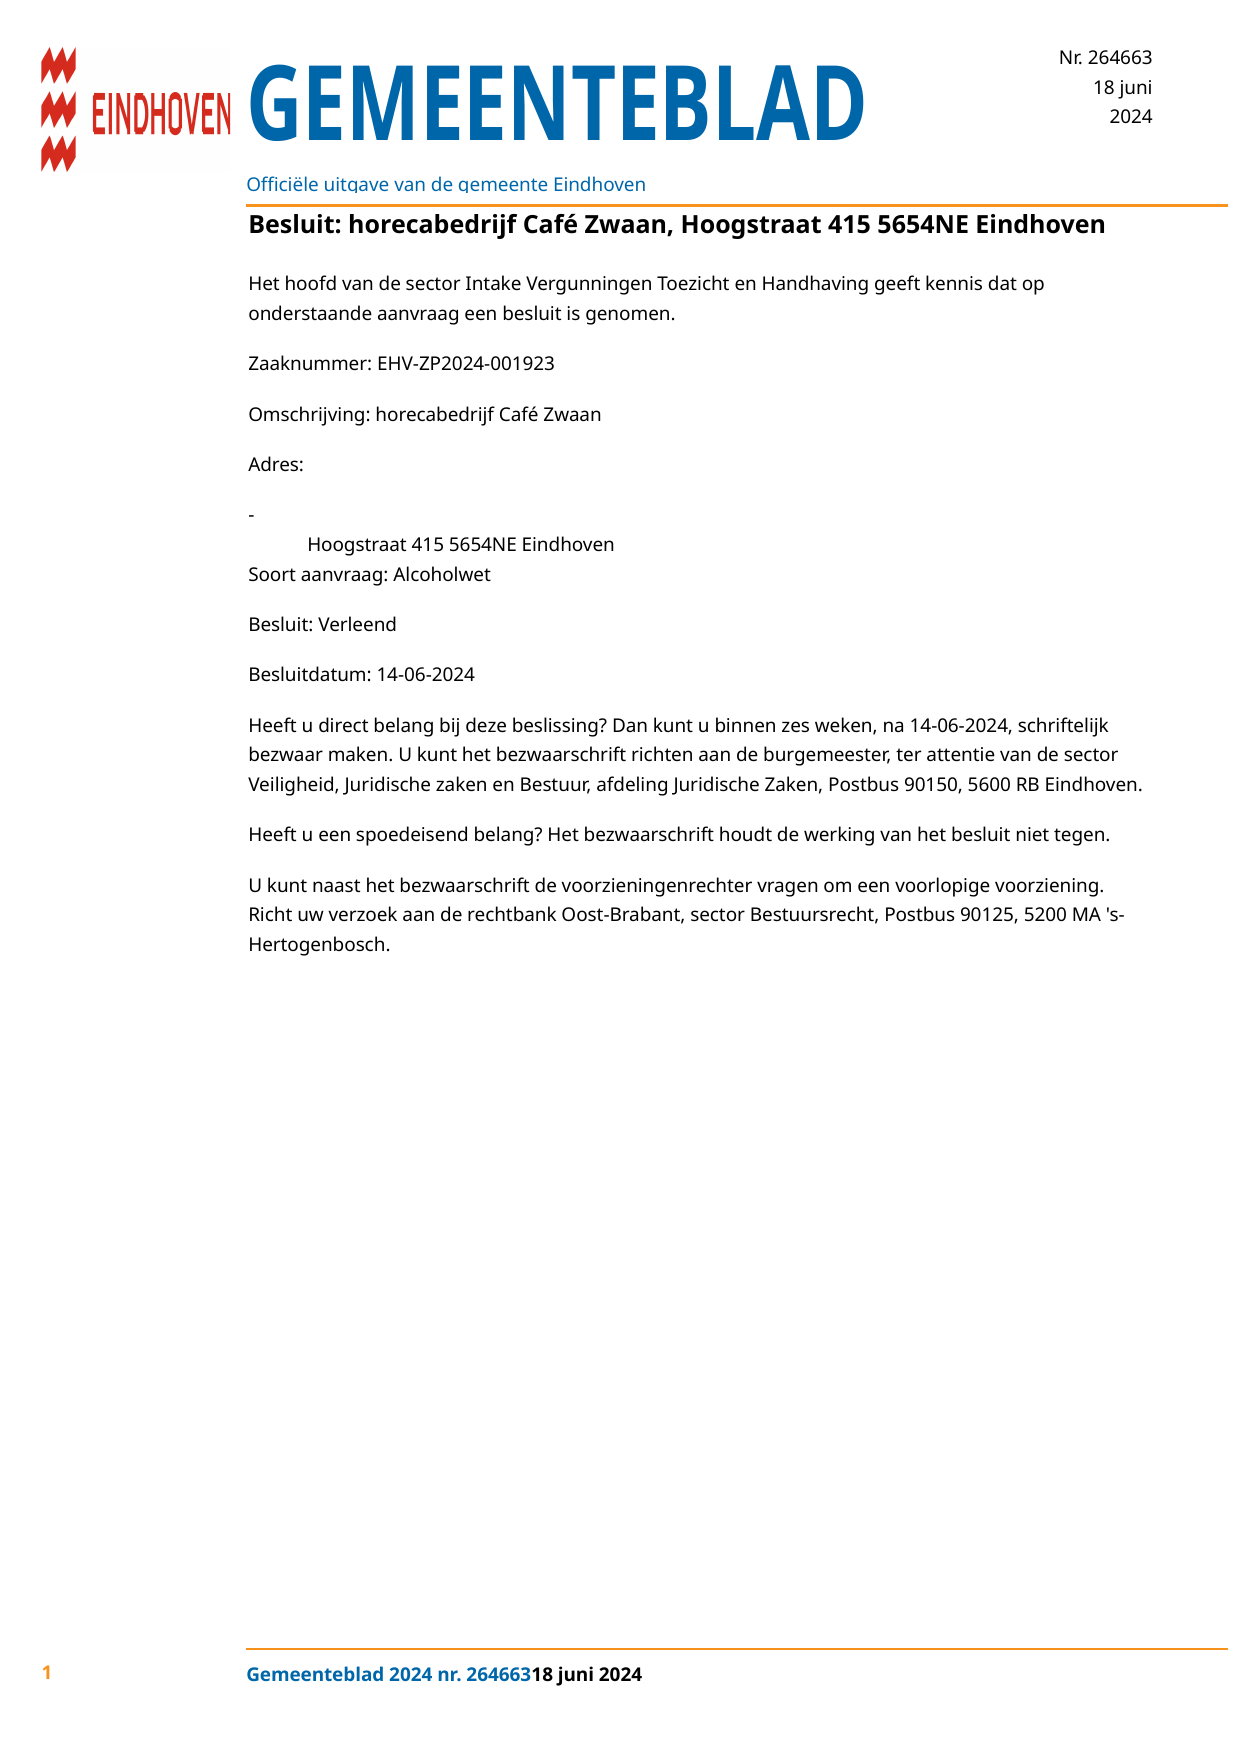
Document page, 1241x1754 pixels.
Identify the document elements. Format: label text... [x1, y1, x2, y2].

text Besluit: horecabedrijf Café Zwaan, Hoogstraat 415 5654NE Eindhoven [248, 207, 1152, 241]
text Omschrijving: horecabedrijf Café Zwaan [248, 401, 1152, 426]
text Soort aanvraag: Alcoholwet [248, 561, 1152, 586]
text Adres: [248, 451, 1152, 477]
picture [41, 47, 231, 172]
text Zaaknummer: EHV-ZP2024-001923 [248, 350, 1152, 376]
text Besluitdatum: 14-06-2024 [248, 662, 1152, 687]
text Besluit: Verleend [248, 611, 1152, 637]
text Het hoofd van de sector Intake Vergunningen Toezicht en Handhaving geeft kennis dat op onderstaande aanvraag een besluit is genomen. [248, 270, 1152, 326]
text U kunt naast het bezwaarschrift de voorzieningenrechter vragen om een voorlopige voorziening. Richt uw verzoek aan de rechtbank Oost-Brabant, sector Bestuursrecht, Postbus 90125, 5200 MA 's-Hertogenbosch. [248, 872, 1152, 957]
list Hoogstraat 415 5654NE Eindhoven [248, 531, 1152, 557]
text Heeft u direct belang bij deze beslissing? Dan kunt u binnen zes weken, na 14-06-2024, schriftelijk bezwaar maken. U kunt het bezwaarschrift richten aan de burgemeester, ter attentie van de sector Veiligheid, Juridische zaken en Bestuur, afdeling Juridische Zaken, Postbus 90150, 5600 RB Eindhoven. [248, 712, 1152, 797]
text Heeft u een spoedeisend belang? Het bezwaarschrift houdt de werking van het besluit niet tegen. [248, 822, 1152, 847]
